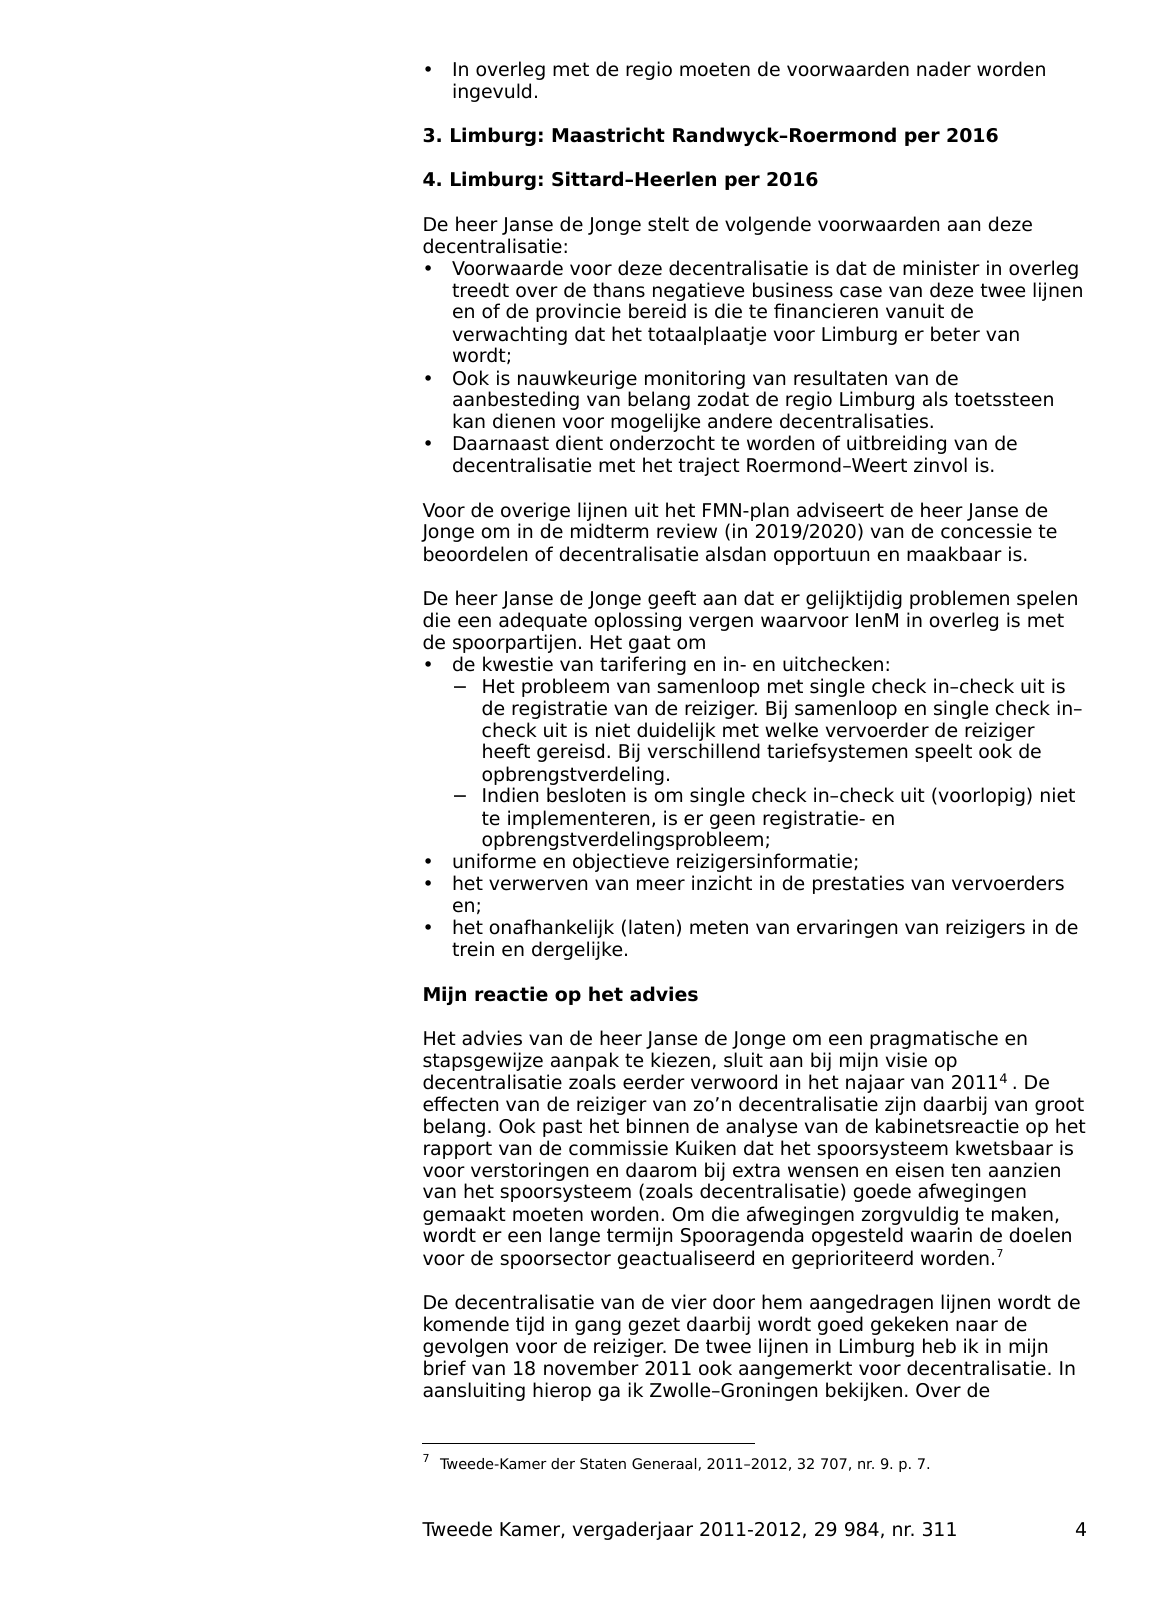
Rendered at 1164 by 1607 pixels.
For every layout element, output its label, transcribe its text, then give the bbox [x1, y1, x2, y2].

text • Ook is nauwkeurige monitoring van resultaten van de aanbesteding van belang zodat de regio Limburg als toetssteen kan dienen voor mogelijke andere decentralisaties. [422, 367, 1087, 433]
text Het advies van de heer Janse de Jonge om een pragmatische en stapsgewijze aanpak te kiezen, sluit aan bij mijn visie op decentralisatie zoals eerder verwoord in het najaar van 20114. De effecten van de reiziger van zo’n decentralisatie zijn daarbij van groot belang. Ook past het binnen de analyse van de kabinetsreactie op het rapport van de commissie Kuiken dat het spoorsysteem kwetsbaar is voor verstoringen en daarom bij extra wensen en eisen ten aanzien van het spoorsysteem (zoals decentralisatie) goede afwegingen gemaakt moeten worden. Om die afwegingen zorgvuldig te maken, wordt er een lange termijn Spooragenda opgesteld waarin de doelen voor de spoorsector geactualiseerd en geprioriteerd worden. [422, 1028, 1087, 1269]
text • het onafhankelijk (laten) meten van ervaringen van reizigers in de trein en dergelijke. [422, 917, 1087, 961]
text • Daarnaast dient onderzocht te worden of uitbreiding van de decentralisatie met het traject Roermond–Weert zinvol is. [422, 433, 1087, 477]
text • In overleg met de regio moeten de voorwaarden nader worden ingevuld. [422, 59, 1087, 103]
text Voor de overige lijnen uit het FMN-plan adviseert de heer Janse de Jonge om in de midterm review (in 2019/2020) van de concessie te beoordelen of decentralisatie alsdan opportuun en maakbaar is. [422, 499, 1087, 565]
subtitle 3. Limburg: Maastricht Randwyck–Roermond per 2016 [422, 125, 1087, 147]
text • uniforme en objectieve reizigersinformatie; [422, 851, 1087, 873]
text • Voorwaarde voor deze decentralisatie is dat de minister in overleg treedt over de thans negatieve business case van deze twee lijnen en of de provincie bereid is die te financieren vanuit de verwachting dat het totaalplaatje voor Limburg er beter van wordt; [422, 257, 1087, 367]
text − Indien besloten is om single check in–check uit (voorlopig) niet te implementeren, is er geen registratie- en opbrengstverdelingsprobleem; [452, 785, 1087, 851]
text De heer Janse de Jonge geeft aan dat er gelijktijdig problemen spelen die een adequate oplossing vergen waarvoor IenM in overleg is met de spoorpartijen. Het gaat om [422, 588, 1087, 653]
subtitle Mijn reactie op het advies [422, 983, 1087, 1005]
text De heer Janse de Jonge stelt de volgende voorwaarden aan deze decentralisatie: [422, 213, 1087, 257]
text Tweede-Kamer der Staten Generaal, 2011–2012, 32 707, nr. 9. p. 7. [422, 1452, 1087, 1474]
text • het verwerven van meer inzicht in de prestaties van vervoerders en; [422, 873, 1087, 917]
text • de kwestie van tarifering en in- en uitchecken: [422, 653, 1087, 676]
subtitle 4. Limburg: Sittard–Heerlen per 2016 [422, 169, 1087, 191]
text − Het probleem van samenloop met single check in–check uit is de registratie van de reiziger. Bij samenloop en single check in–check uit is niet duidelijk met welke vervoerder de reiziger heeft gereisd. Bij verschillend tariefsystemen speelt ook de opbrengstverdeling. [452, 676, 1087, 785]
text De decentralisatie van de vier door hem aangedragen lijnen wordt de komende tijd in gang gezet daarbij wordt goed gekeken naar de gevolgen voor de reiziger. De twee lijnen in Limburg heb ik in mijn brief van 18 november 2011 ook aangemerkt voor decentralisatie. In aansluiting hierop ga ik Zwolle–Groningen bekijken. Over de [422, 1292, 1087, 1401]
